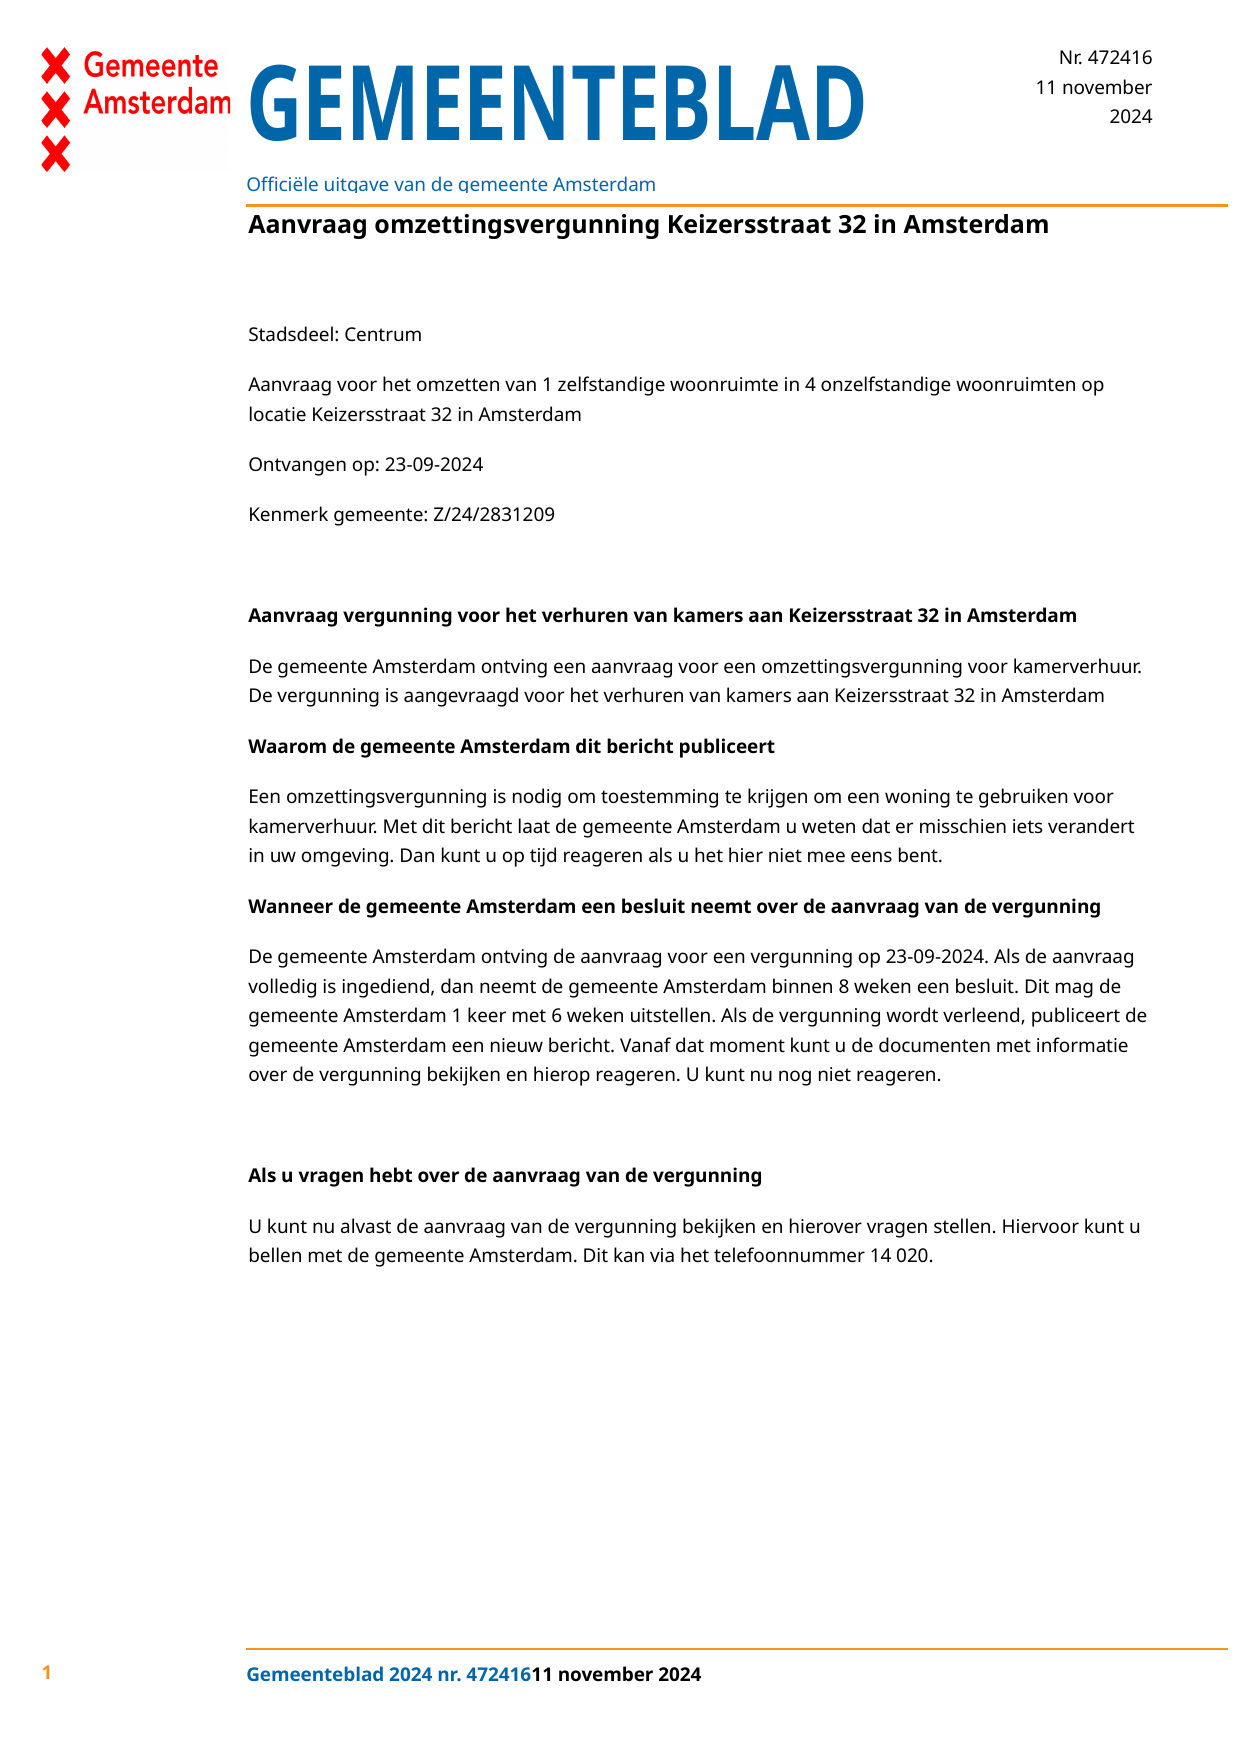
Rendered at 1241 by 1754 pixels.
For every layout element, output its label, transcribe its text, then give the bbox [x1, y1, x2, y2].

text Stadsdeel: Centrum [248, 321, 1152, 346]
text De gemeente Amsterdam ontving een aanvraag voor een omzettingsvergunning voor kamerverhuur. De vergunning is aangevraagd voor het verhuren van kamers aan Keizersstraat 32 in Amsterdam [248, 653, 1152, 708]
text Ontvangen op: 23-09-2024 [248, 451, 1152, 477]
picture [41, 47, 231, 172]
text Kenmerk gemeente: Z/24/2831209 [248, 502, 1152, 527]
text Aanvraag omzettingsvergunning Keizersstraat 32 in Amsterdam [248, 207, 1152, 241]
text Een omzettingsvergunning is nodig om toestemming te krijgen om een woning te gebruiken voor kamerverhuur. Met dit bericht laat de gemeente Amsterdam u weten dat er misschien iets verandert in uw omgeving. Dan kunt u op tijd reageren als u het hier niet mee eens bent. [248, 783, 1152, 868]
text Aanvraag voor het omzetten van 1 zelfstandige woonruimte in 4 onzelfstandige woonruimten op locatie Keizersstraat 32 in Amsterdam [248, 371, 1152, 426]
text Wanneer de gemeente Amsterdam een besluit neemt over de aanvraag van de vergunning [248, 893, 1152, 918]
text U kunt nu alvast de aanvraag van de vergunning bekijken en hierover vragen stellen. Hiervoor kunt u bellen met de gemeente Amsterdam. Dit kan via het telefoonnummer 14 020. [248, 1213, 1152, 1268]
text De gemeente Amsterdam ontving de aanvraag voor een vergunning op 23-09-2024. Als de aanvraag volledig is ingediend, dan neemt de gemeente Amsterdam binnen 8 weken een besluit. Dit mag de gemeente Amsterdam 1 keer met 6 weken uitstellen. Als de vergunning wordt verleend, publiceert de gemeente Amsterdam een nieuw bericht. Vanaf dat moment kunt u de documenten met informatie over de vergunning bekijken en hierop reageren. U kunt nu nog niet reageren. [248, 943, 1152, 1087]
text Als u vragen hebt over de aanvraag van de vergunning [248, 1162, 1152, 1188]
text Aanvraag vergunning voor het verhuren van kamers aan Keizersstraat 32 in Amsterdam [248, 602, 1152, 628]
text Waarom de gemeente Amsterdam dit bericht publiceert [248, 733, 1152, 758]
